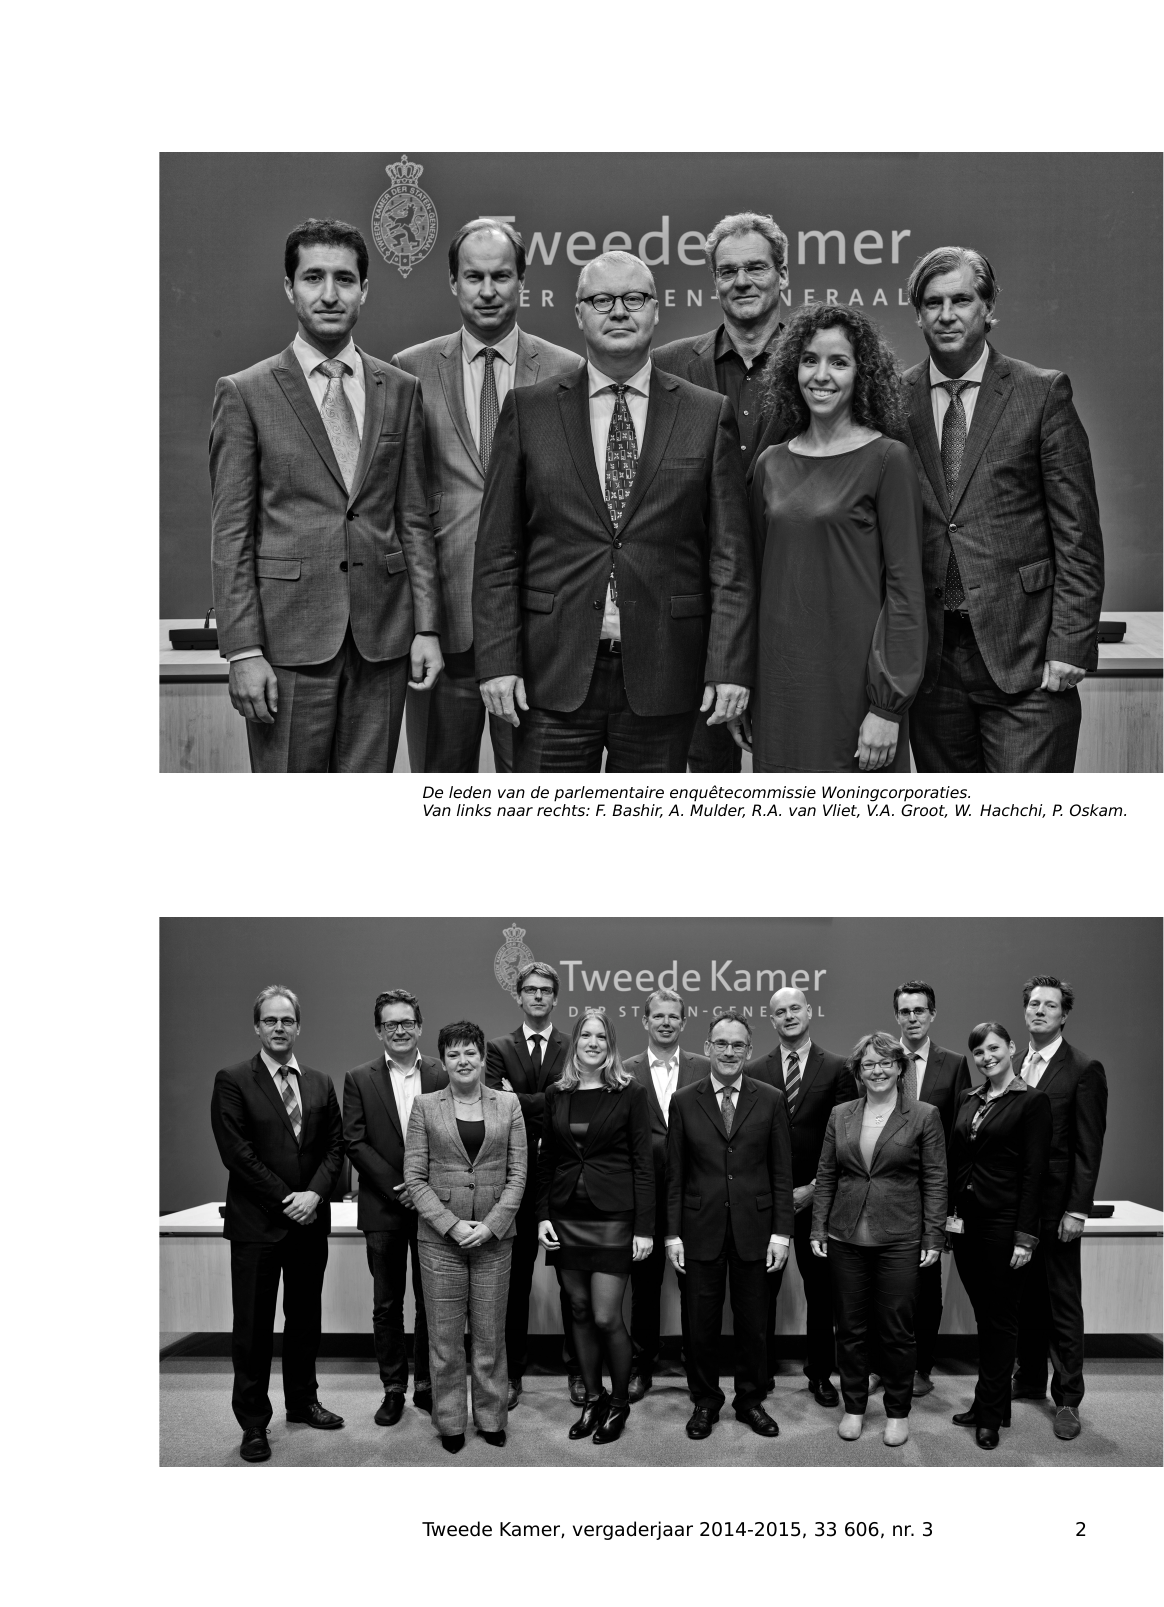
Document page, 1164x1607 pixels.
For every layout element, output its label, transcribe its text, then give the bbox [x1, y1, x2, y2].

text Van links naar rechts: F. Bashir, A. Mulder, R.A. van Vliet, V.A. Groot, W. Hachchi, P. Oskam. [422, 802, 1163, 820]
picture [159, 152, 1164, 773]
picture [159, 917, 1164, 1467]
text De leden van de parlementaire enquêtecommissie Woningcorporaties. [422, 784, 1163, 802]
